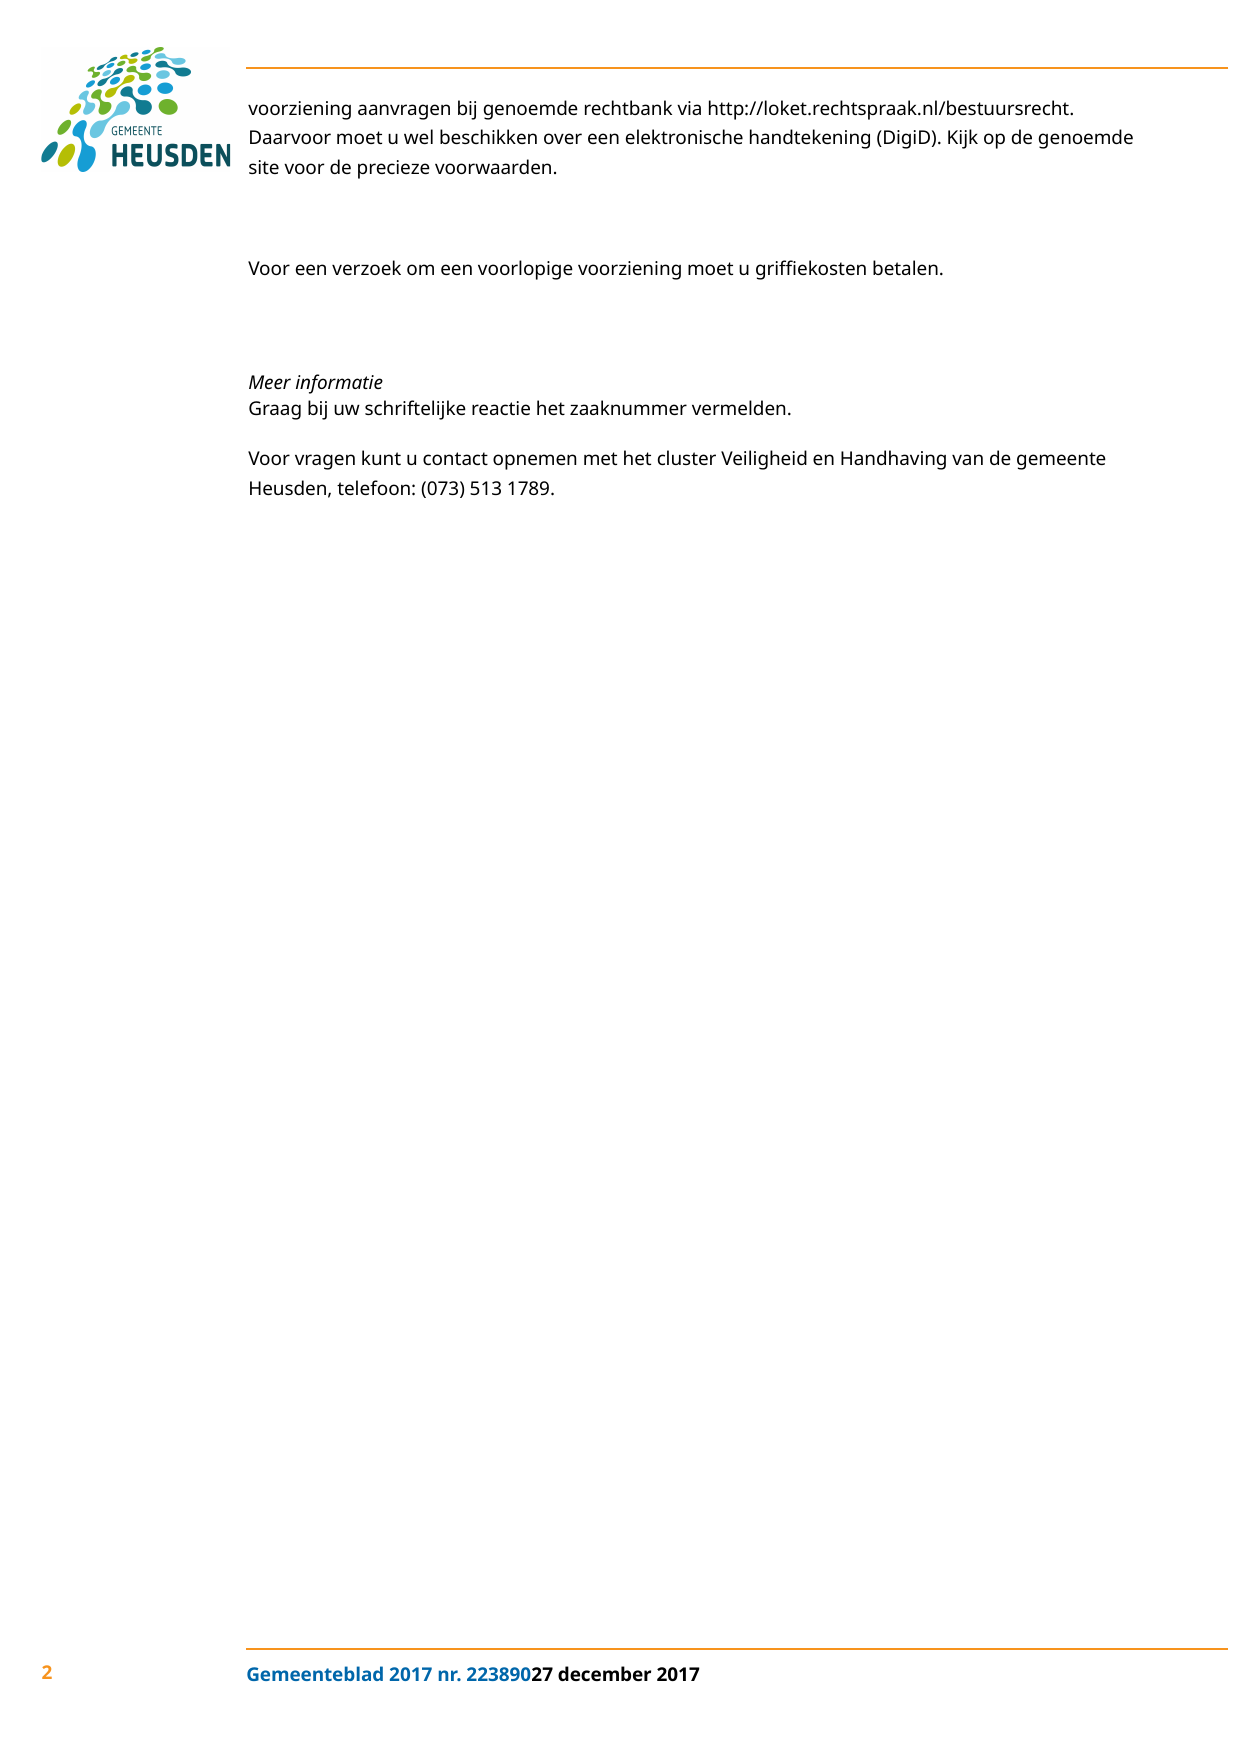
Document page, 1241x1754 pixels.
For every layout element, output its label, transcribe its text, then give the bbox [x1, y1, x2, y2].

text voorziening aanvragen bij genoemde rechtbank via http://loket.rechtspraak.nl/bestuursrecht. Daarvoor moet u wel beschikken over een elektronische handtekening (DigiD). Kijk op de genoemde site voor de precieze voorwaarden. [248, 95, 1152, 180]
text Voor een verzoek om een voorlopige voorziening moet u griffiekosten betalen. [248, 255, 1152, 281]
text Graag bij uw schriftelijke reactie het zaaknummer vermelden. [248, 395, 1152, 421]
text Meer informatie [248, 369, 1152, 395]
text Voor vragen kunt u contact opnemen met het cluster Veiligheid en Handhaving van de gemeente Heusden, telefoon: (073) 513 1789. [248, 445, 1152, 501]
picture [41, 47, 231, 172]
